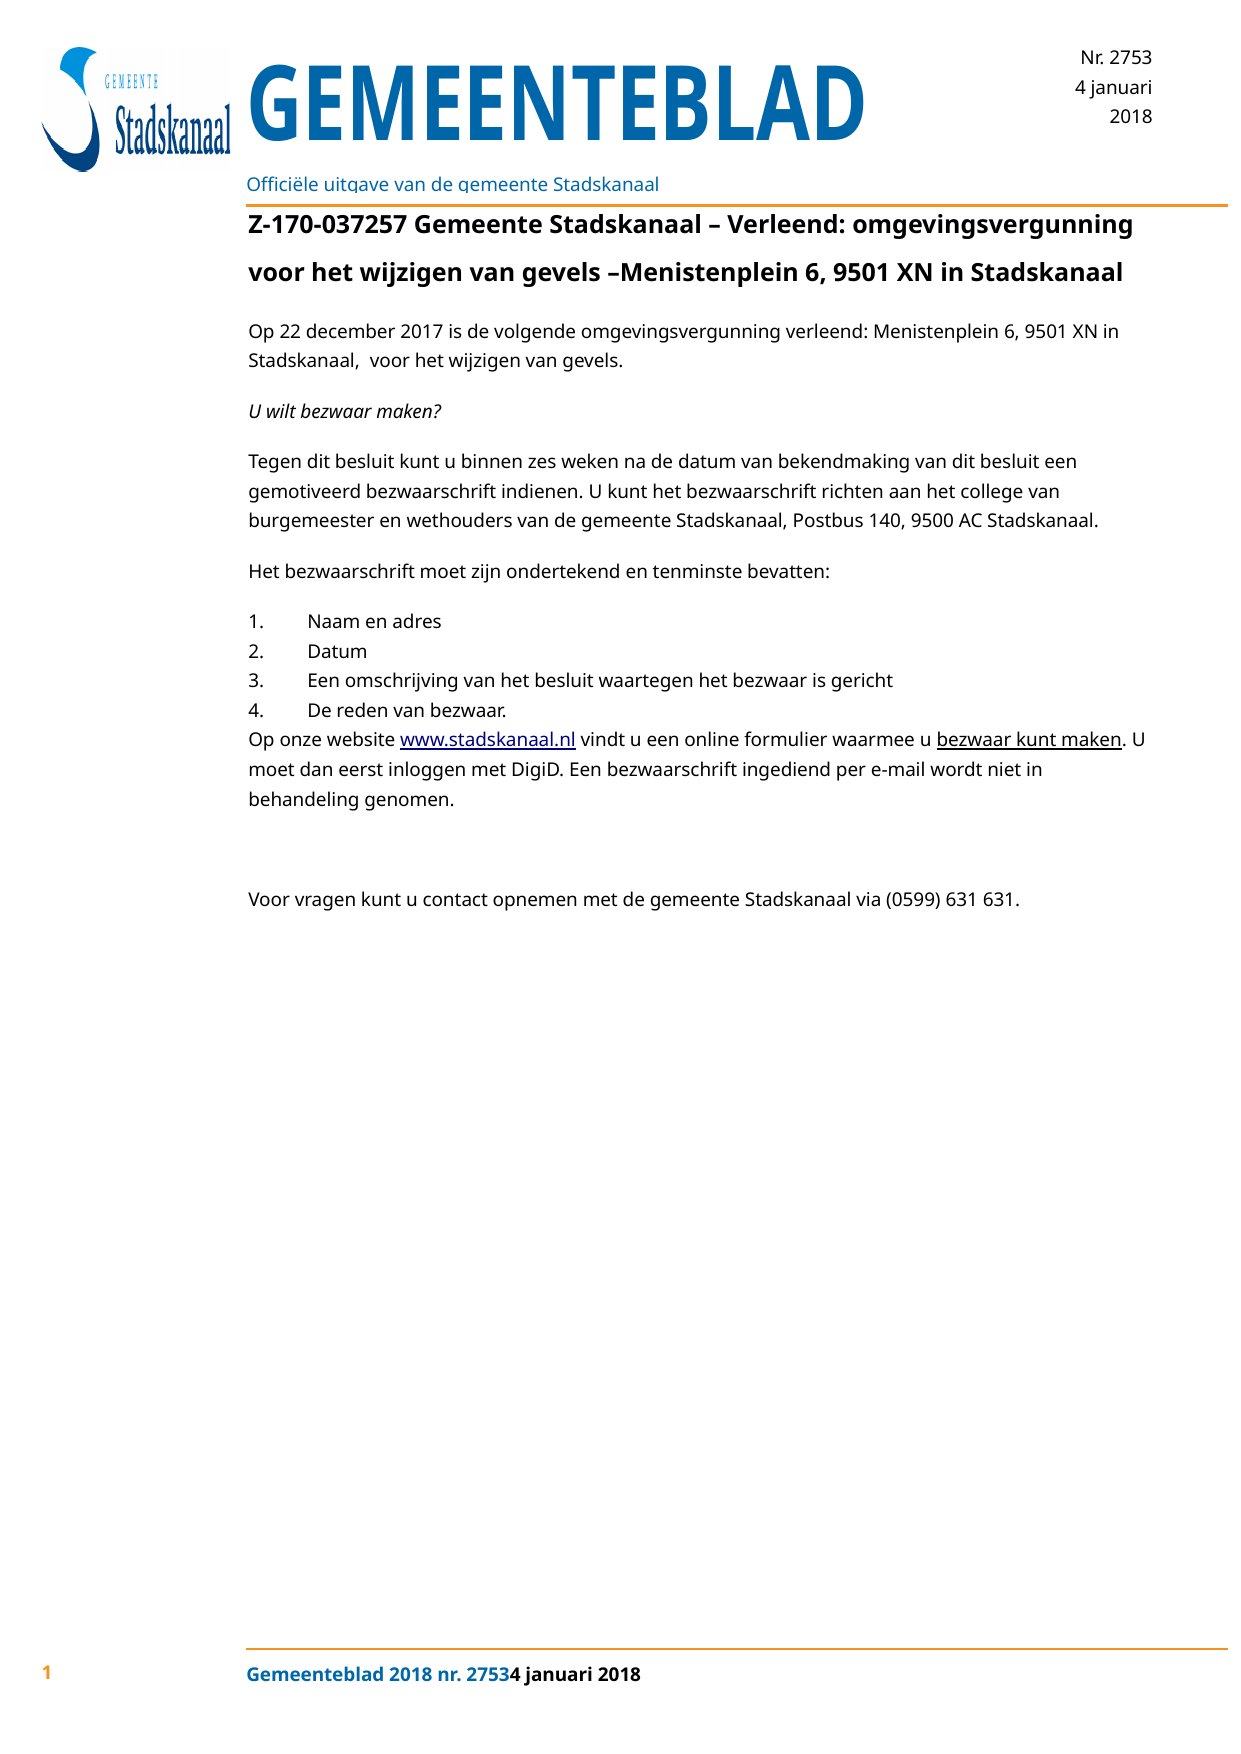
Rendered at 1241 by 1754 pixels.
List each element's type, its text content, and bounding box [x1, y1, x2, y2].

text Op onze website www.stadskanaal.nl vindt u een online formulier waarmee u bezwaar kunt maken. U moet dan eerst inloggen met DigiD. Een bezwaarschrift ingediend per e-mail wordt niet in behandeling genomen. [248, 727, 1152, 812]
list Datum [248, 638, 1152, 664]
list Een omschrijving van het besluit waartegen het bezwaar is gericht [248, 667, 1152, 693]
text Voor vragen kunt u contact opnemen met de gemeente Stadskanaal via (0599) 631 631. [248, 887, 1152, 912]
text Z-170-037257 Gemeente Stadskanaal – Verleend: omgevingsvergunning voor het wijzigen van gevels –Menistenplein 6, 9501 XN in Stadskanaal [248, 207, 1152, 288]
text U wilt bezwaar maken? [248, 398, 1152, 424]
list Naam en adres [248, 608, 1152, 634]
text Op 22 december 2017 is de volgende omgevingsvergunning verleend: Menistenplein 6, 9501 XN in Stadskanaal, voor het wijzigen van gevels. [248, 318, 1152, 373]
list De reden van bezwaar. [248, 697, 1152, 723]
text Tegen dit besluit kunt u binnen zes weken na de datum van bekendmaking van dit besluit een gemotiveerd bezwaarschrift indienen. U kunt het bezwaarschrift richten aan het college van burgemeester en wethouders van de gemeente Stadskanaal, Postbus 140, 9500 AC Stadskanaal. [248, 448, 1152, 533]
text Het bezwaarschrift moet zijn ondertekend en tenminste bevatten: [248, 558, 1152, 584]
picture [41, 47, 231, 172]
